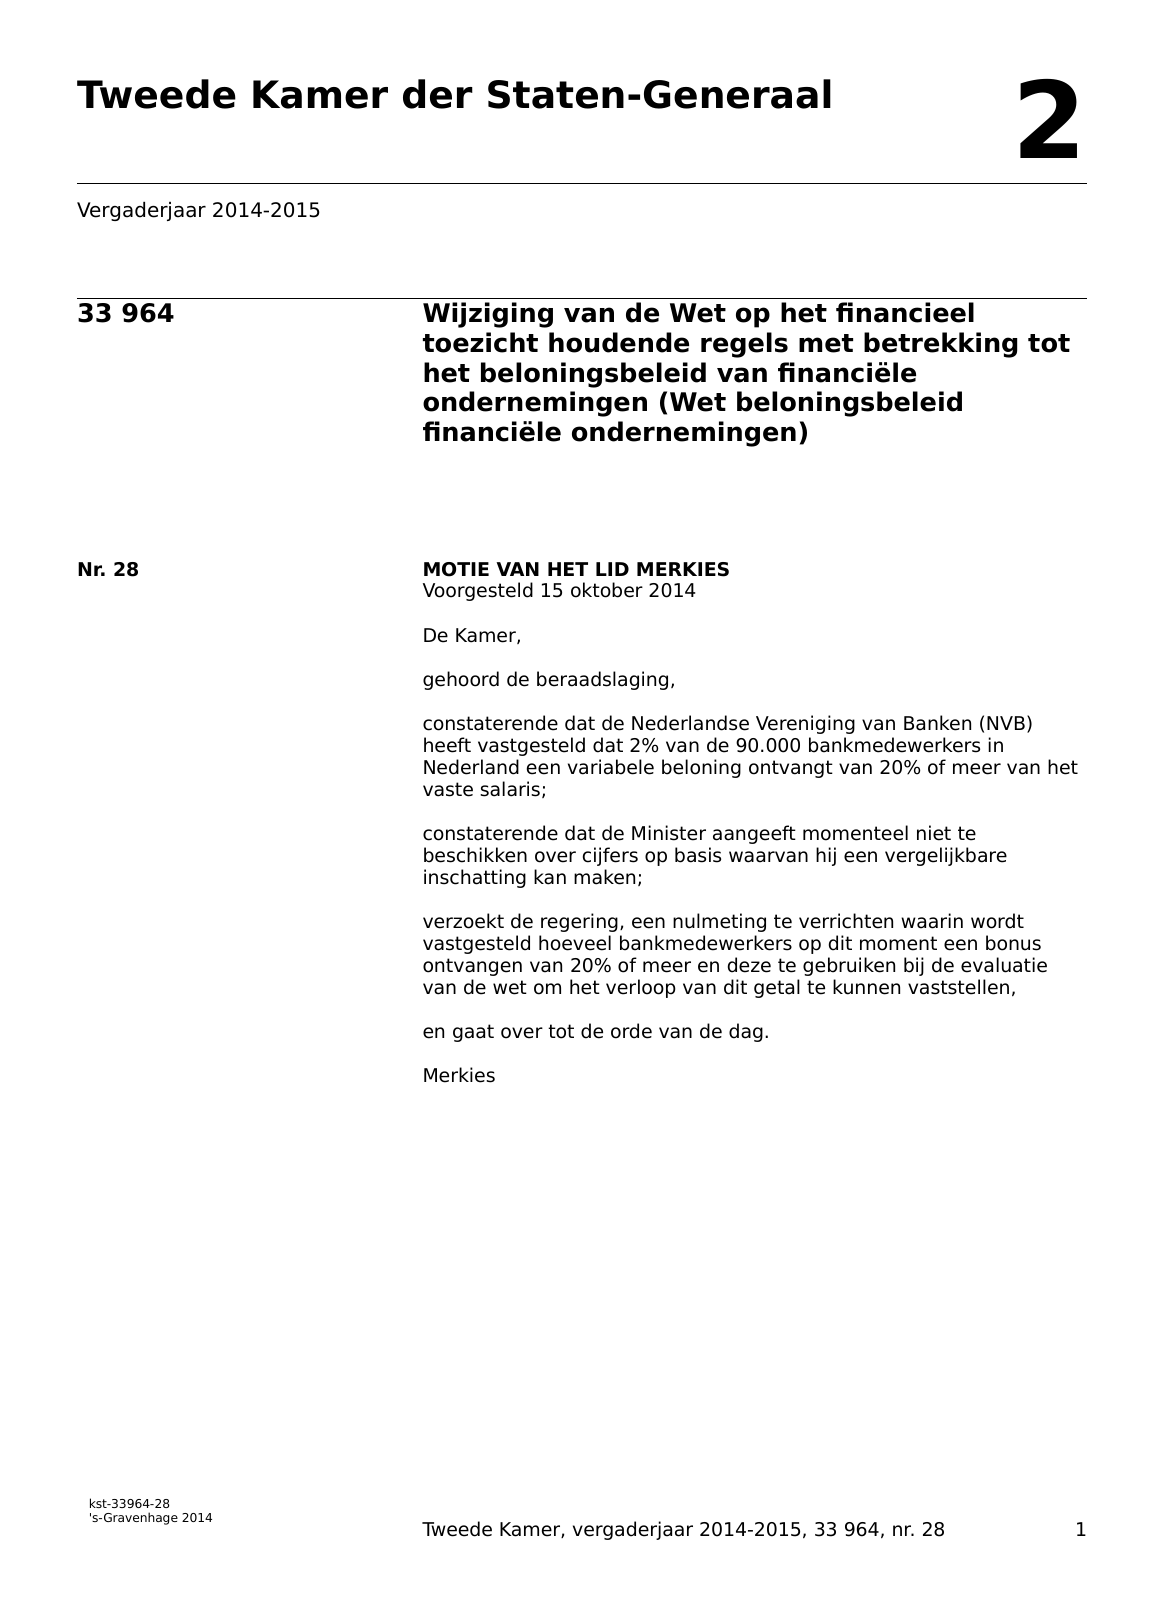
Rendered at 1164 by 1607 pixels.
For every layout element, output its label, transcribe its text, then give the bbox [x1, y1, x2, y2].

table_cell Vergaderjaar 2014-2015 [77, 184, 1087, 298]
text Merkies [422, 1065, 1087, 1087]
text 's-Gravenhage 2014 [88, 1511, 323, 1525]
subtitle Nr. 28 MOTIE VAN HET LID MERKIES [77, 558, 1087, 580]
subtitle 33 964 Wijziging van de Wet op het financieel toezicht houdende regels met betrekking tot het beloningsbeleid van financiële ondernemingen (Wet beloningsbeleid financiële ondernemingen) [77, 299, 1087, 447]
text verzoekt de regering, een nulmeting te verrichten waarin wordt vastgesteld hoeveel bankmedewerkers op dit moment een bonus ontvangen van 20% of meer en deze te gebruiken bij de evaluatie van de wet om het verloop van dit getal te kunnen vaststellen, [422, 911, 1087, 999]
text kst-33964-28 [88, 1497, 323, 1511]
table_header 2 [886, 59, 1087, 183]
text constaterende dat de Minister aangeeft momenteel niet te beschikken over cijfers op basis waarvan hij een vergelijkbare inschatting kan maken; [422, 823, 1087, 889]
text De Kamer, [422, 624, 1087, 647]
text Voorgesteld 15 oktober 2014 [422, 580, 1087, 602]
table_header Tweede Kamer der Staten-Generaal [77, 59, 886, 183]
text en gaat over tot de orde van de dag. [422, 1021, 1087, 1043]
text constaterende dat de Nederlandse Vereniging van Banken (NVB) heeft vastgesteld dat 2% van de 90.000 bankmedewerkers in Nederland een variabele beloning ontvangt van 20% of meer van het vaste salaris; [422, 713, 1087, 801]
text gehoord de beraadslaging, [422, 669, 1087, 691]
